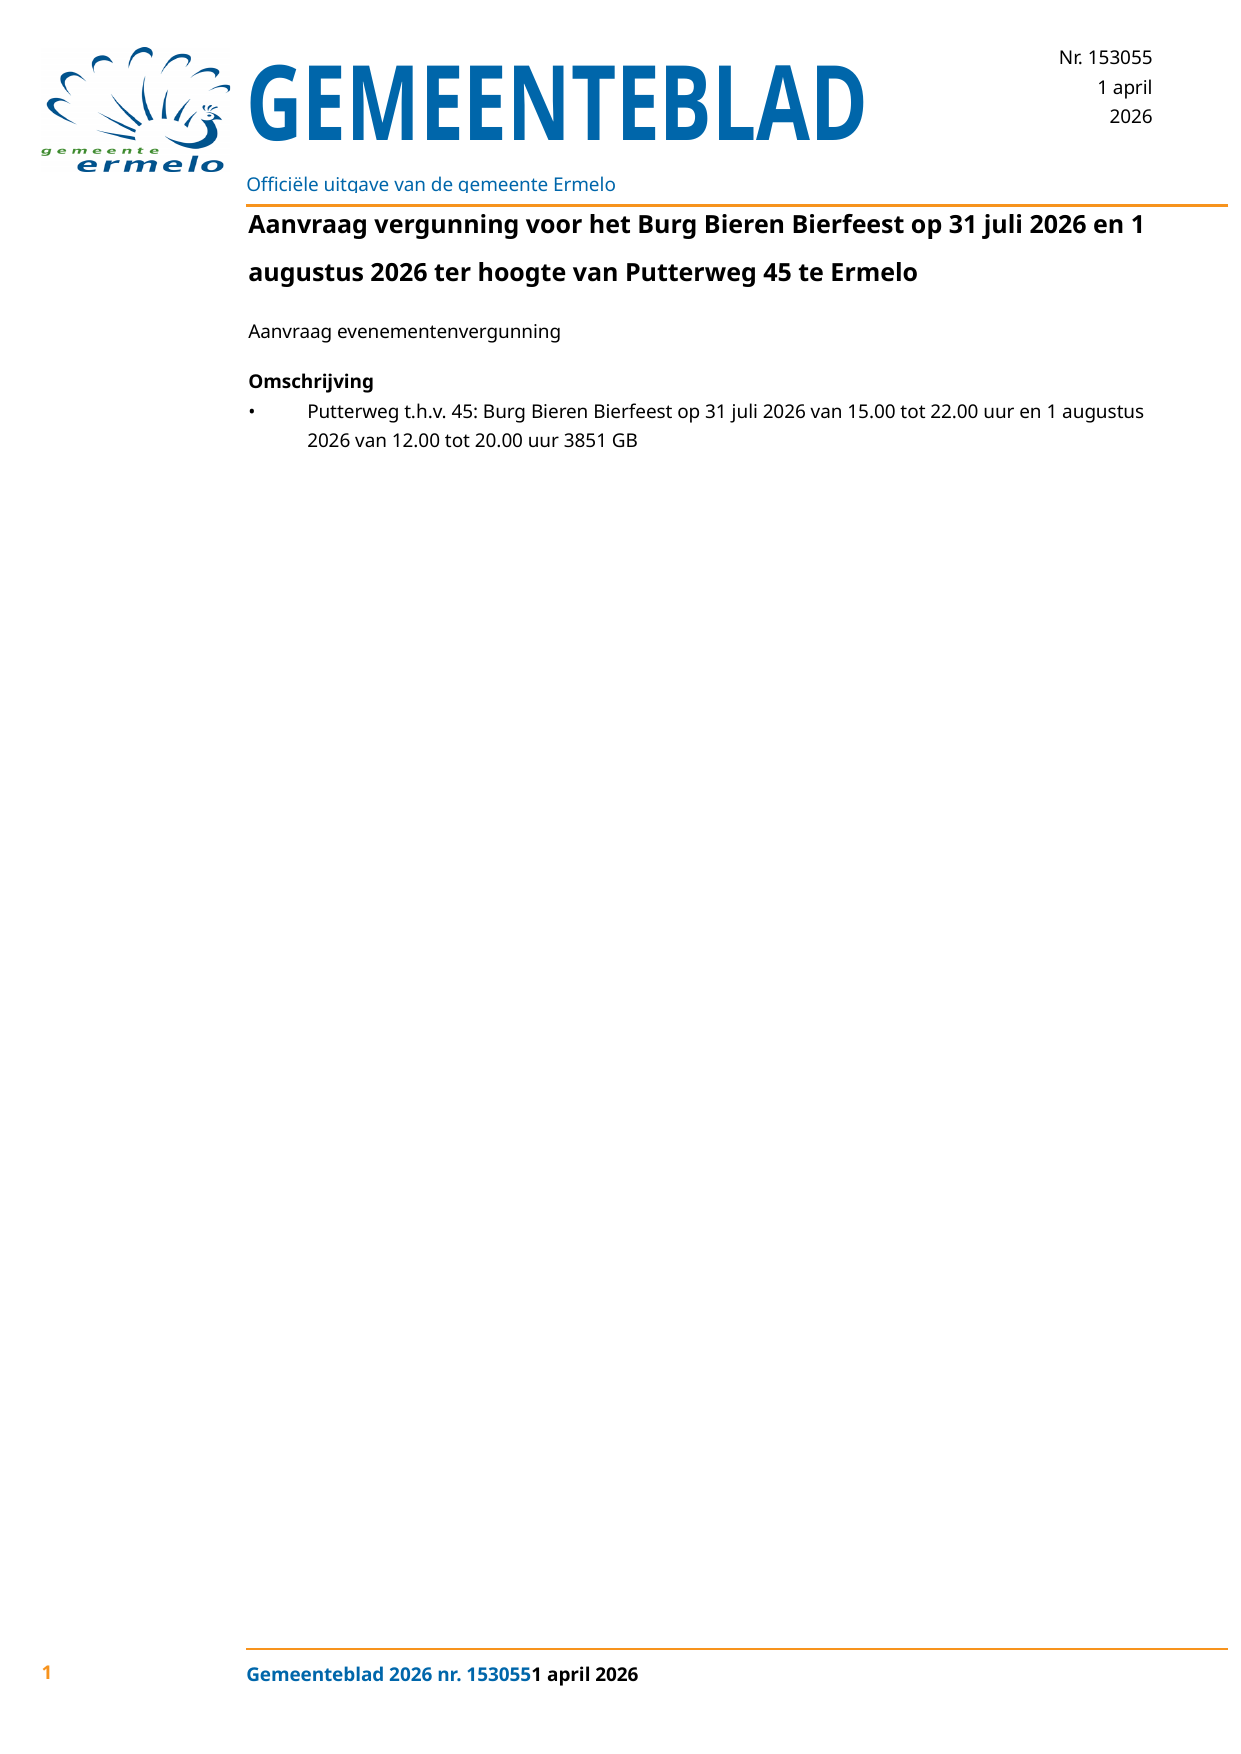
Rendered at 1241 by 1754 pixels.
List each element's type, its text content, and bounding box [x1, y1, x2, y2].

text Aanvraag vergunning voor het Burg Bieren Bierfeest op 31 juli 2026 en 1 augustus 2026 ter hoogte van Putterweg 45 te Ermelo [248, 207, 1152, 288]
text Aanvraag evenementenvergunning [248, 318, 1152, 344]
picture [41, 47, 231, 172]
list Putterweg t.h.v. 45: Burg Bieren Bierfeest op 31 juli 2026 van 15.00 tot 22.00 uur en 1 augustus 2026 van 12.00 tot 20.00 uur 3851 GB [248, 398, 1152, 453]
text Omschrijving [248, 368, 1152, 394]
